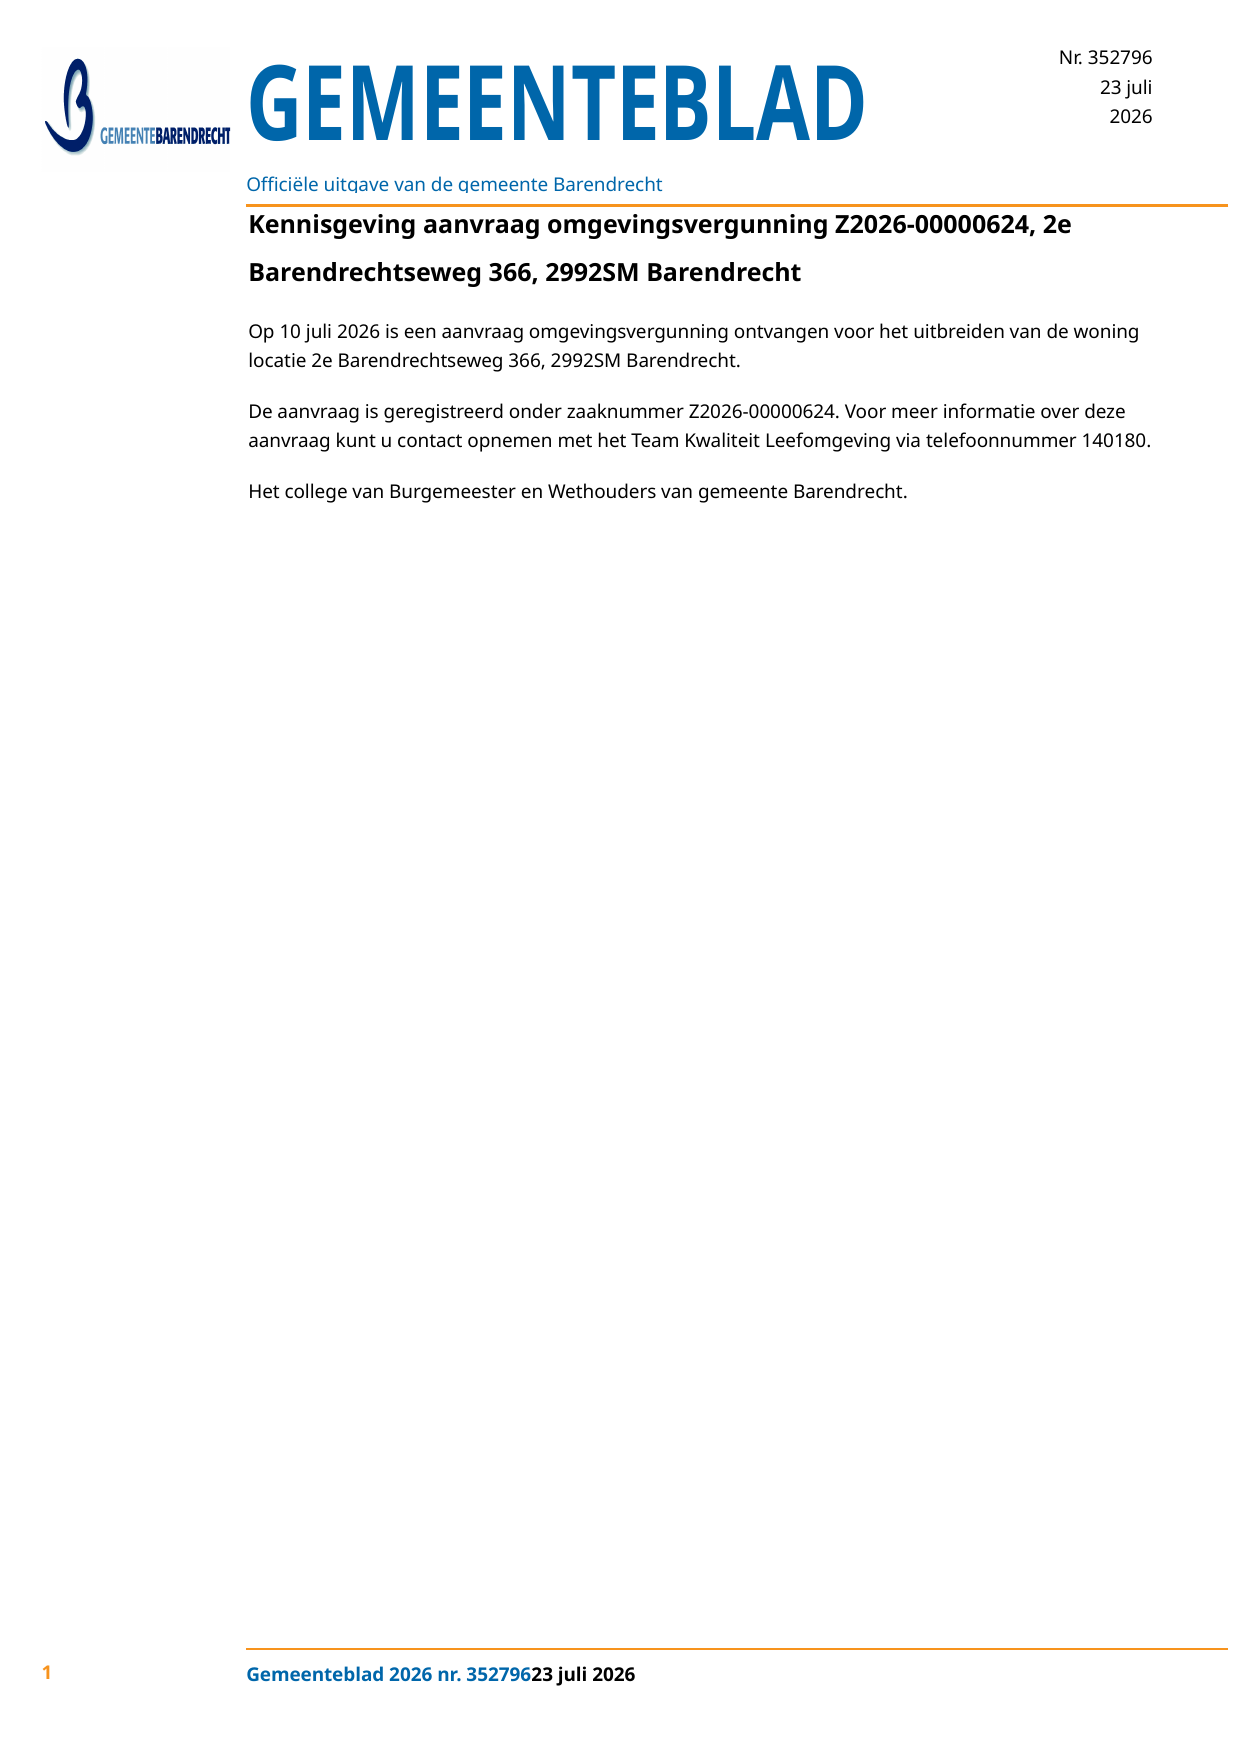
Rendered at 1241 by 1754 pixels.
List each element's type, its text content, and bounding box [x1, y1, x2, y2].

text Op 10 juli 2026 is een aanvraag omgevingsvergunning ontvangen voor het uitbreiden van de woning locatie 2e Barendrechtseweg 366, 2992SM Barendrecht. [248, 318, 1152, 373]
text De aanvraag is geregistreerd onder zaaknummer Z2026-00000624. Voor meer informatie over deze aanvraag kunt u contact opnemen met het Team Kwaliteit Leefomgeving via telefoonnummer 140180. [248, 398, 1152, 453]
text Kennisgeving aanvraag omgevingsvergunning Z2026-00000624, 2e Barendrechtseweg 366, 2992SM Barendrecht [248, 207, 1152, 288]
text Het college van Burgemeester en Wethouders van gemeente Barendrecht. [248, 478, 1152, 504]
picture [41, 47, 231, 172]
